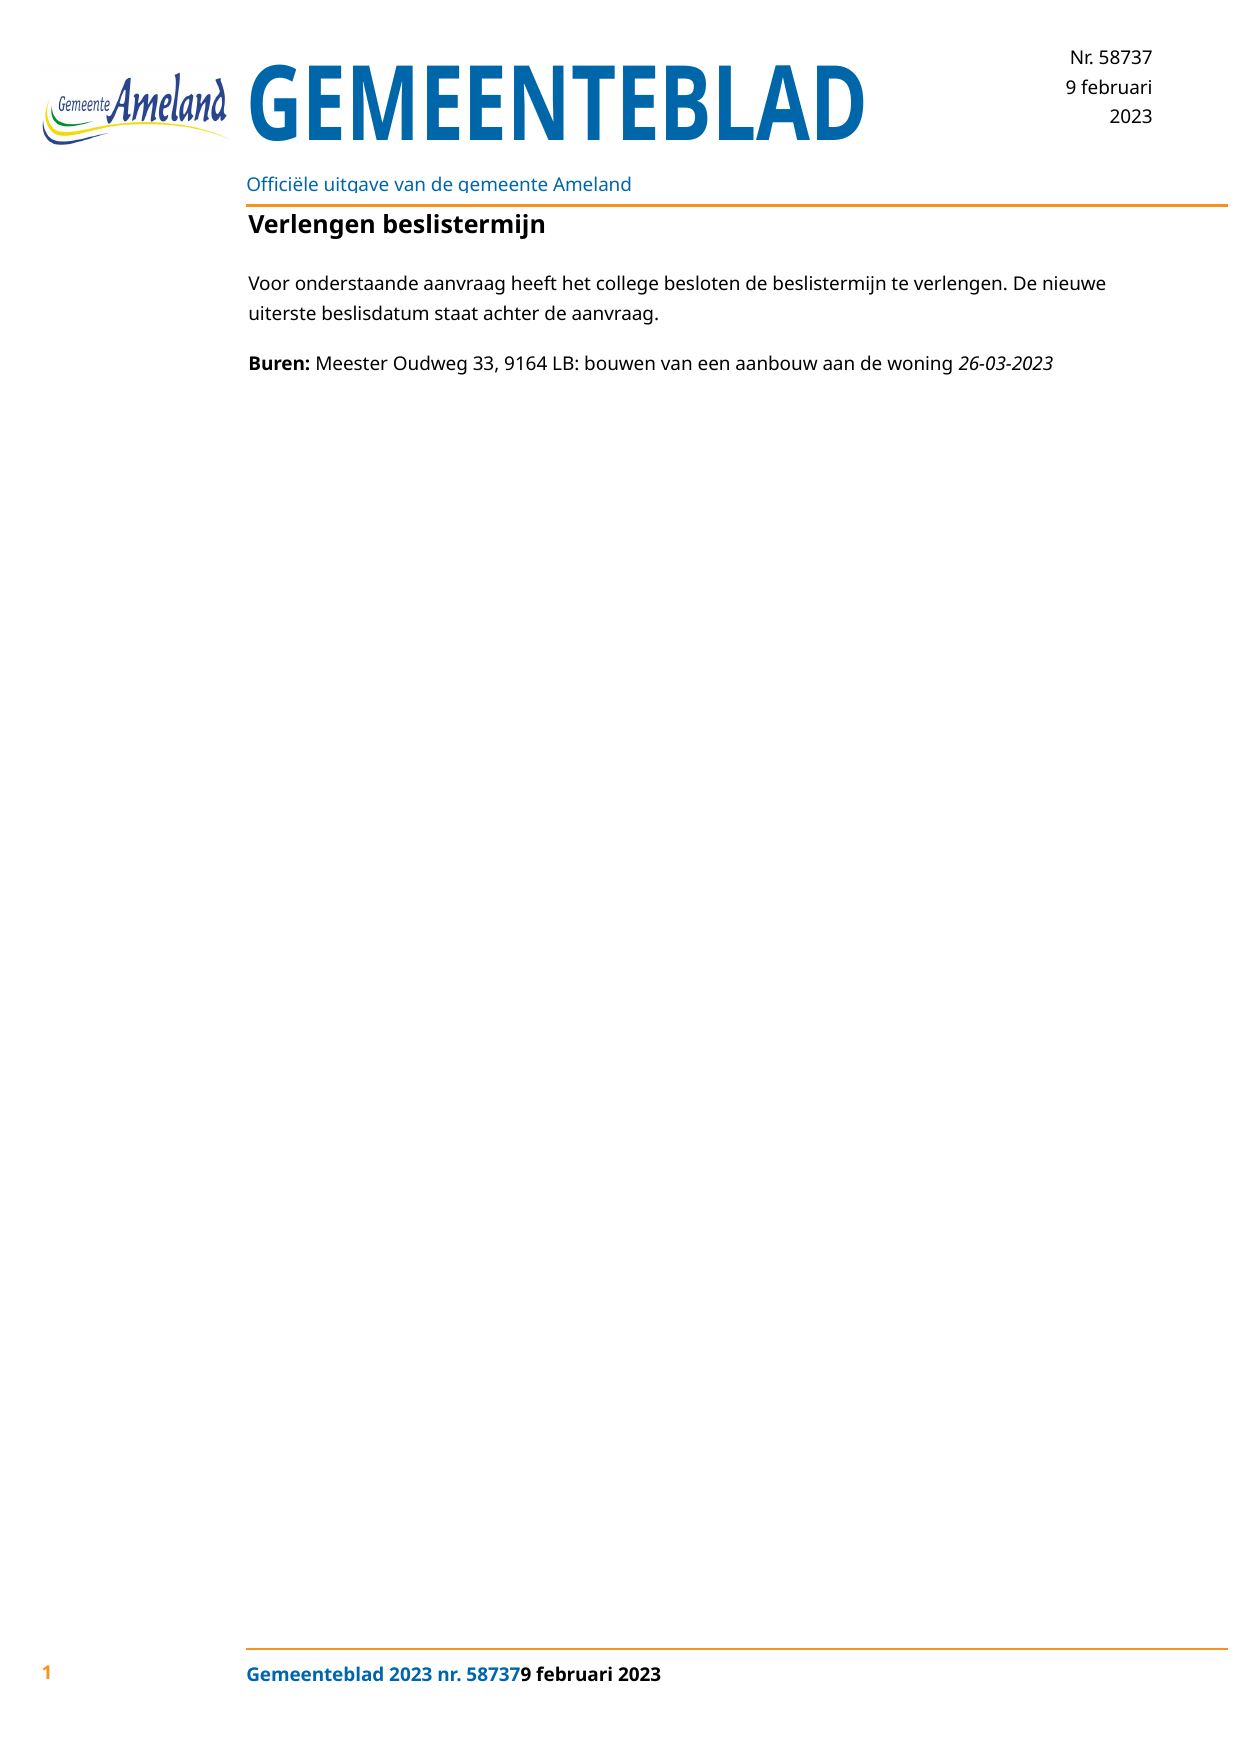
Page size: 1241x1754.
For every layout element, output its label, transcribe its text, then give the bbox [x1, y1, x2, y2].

text Buren: Meester Oudweg 33, 9164 LB: bouwen van een aanbouw aan de woning 26-03-2023 [248, 350, 1152, 376]
text Voor onderstaande aanvraag heeft het college besloten de beslistermijn te verlengen. De nieuwe uiterste beslisdatum staat achter de aanvraag. [248, 270, 1152, 326]
picture [41, 47, 231, 172]
text Verlengen beslistermijn [248, 207, 1152, 241]
